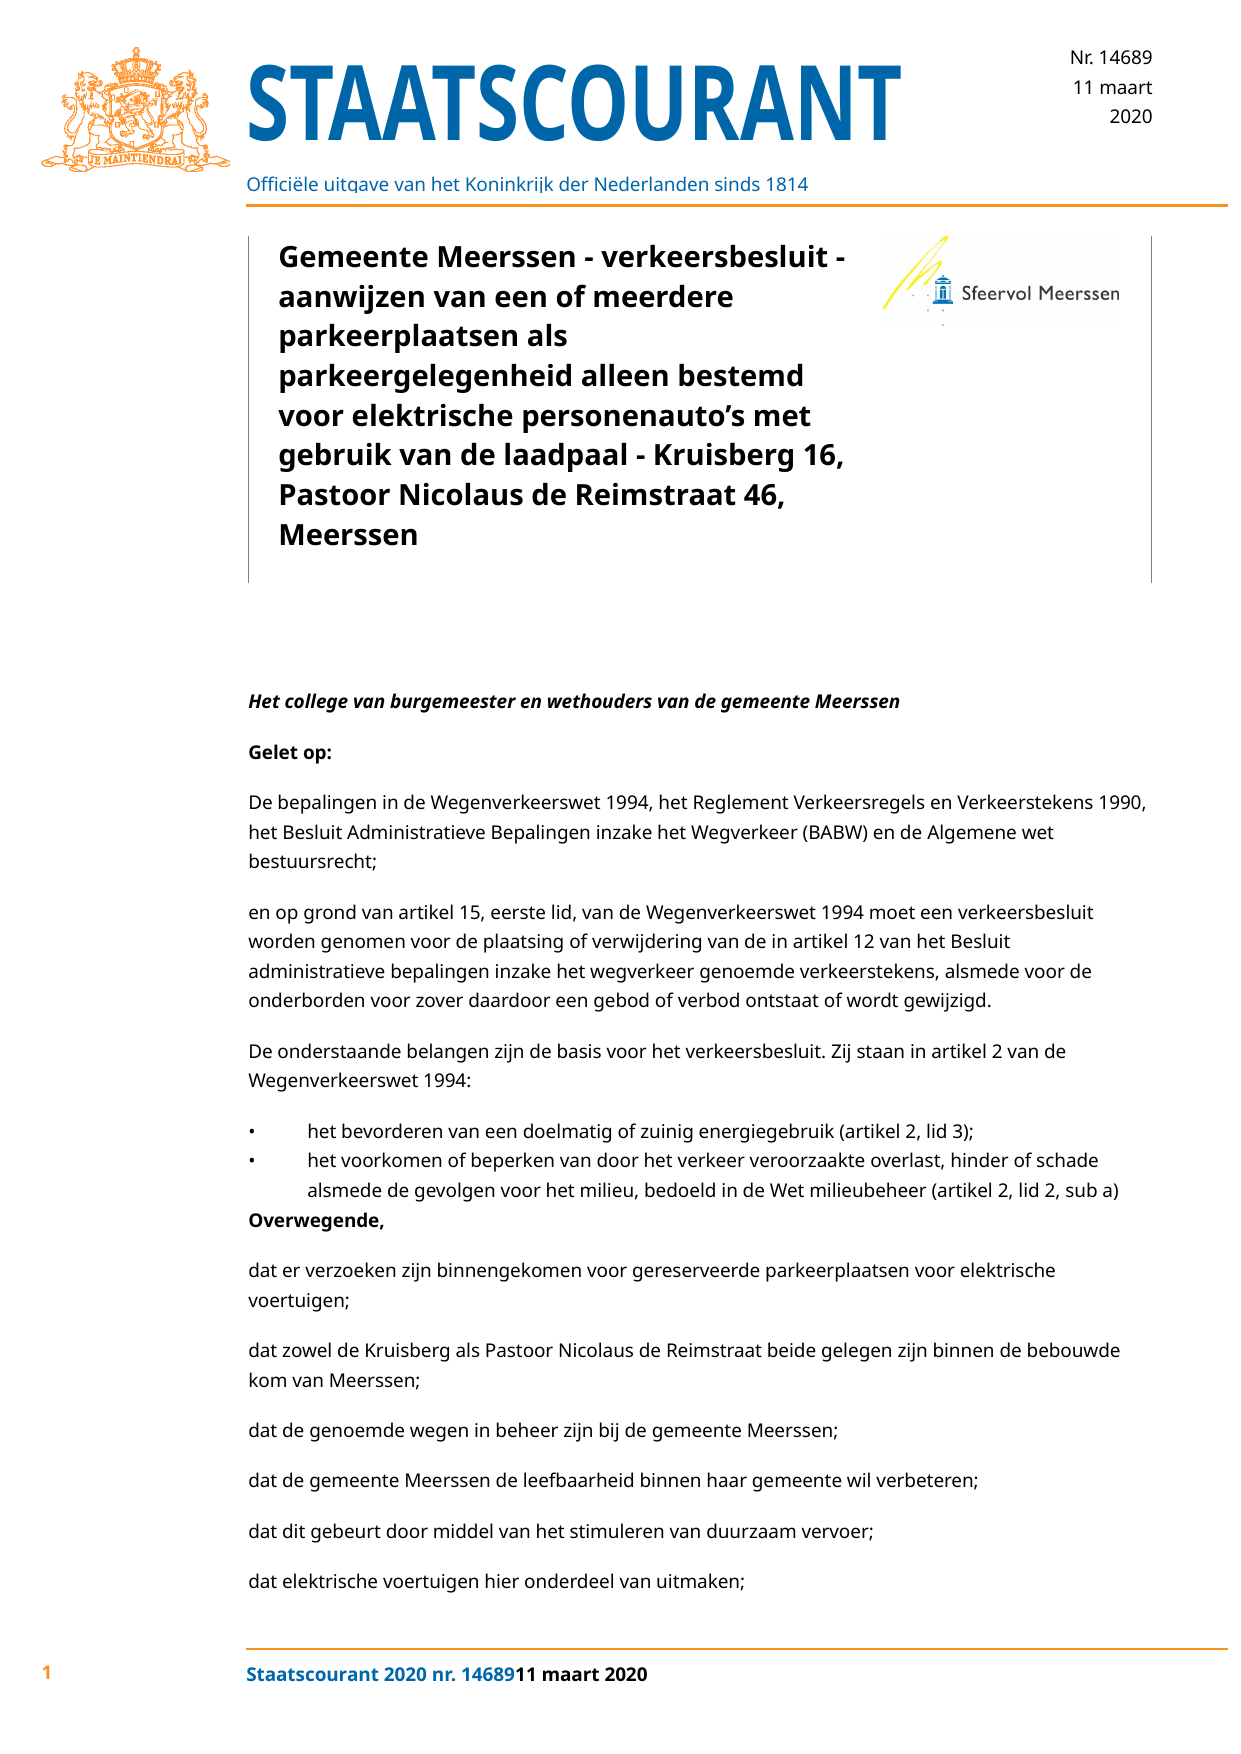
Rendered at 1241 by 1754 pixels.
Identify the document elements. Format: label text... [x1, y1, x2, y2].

text De bepalingen in de Wegenverkeerswet 1994, het Reglement Verkeersregels en Verkeerstekens 1990, het Besluit Administratieve Bepalingen inzake het Wegverkeer (BABW) en de Algemene wet bestuursrecht; [248, 789, 1152, 874]
text dat zowel de Kruisberg als Pastoor Nicolaus de Reimstraat beide gelegen zijn binnen de bebouwde kom van Meerssen; [248, 1337, 1152, 1393]
text dat er verzoeken zijn binnengekomen voor gereserveerde parkeerplaatsen voor elektrische voertuigen; [248, 1257, 1152, 1313]
text en op grond van artikel 15, eerste lid, van de Wegenverkeerswet 1994 moet een verkeersbesluit worden genomen voor de plaatsing of verwijdering van de in artikel 12 van het Besluit administratieve bepalingen inzake het wegverkeer genoemde verkeerstekens, alsmede voor de onderborden voor zover daardoor een gebod of verbod ontstaat of wordt gewijzigd. [248, 899, 1152, 1013]
text dat elektrische voertuigen hier onderdeel van uitmaken; [248, 1568, 1152, 1594]
table_header Gemeente Meerssen - verkeersbesluit - aanwijzen van een of meerdere parkeerplaatsen als parkeergelegenheid alleen bestemd voor elektrische personenauto’s met gebruik van de laadpaal - Kruisberg 16, Pastoor Nicolaus de Reimstraat 46, Meerssen [249, 236, 850, 583]
text dat dit gebeurt door middel van het stimuleren van duurzaam vervoer; [248, 1518, 1152, 1544]
text Gelet op: [248, 739, 1152, 765]
text Het college van burgemeester en wethouders van de gemeente Meerssen [248, 688, 1152, 714]
text dat de genoemde wegen in beheer zijn bij de gemeente Meerssen; [248, 1417, 1152, 1443]
list het voorkomen of beperken van door het verkeer veroorzaakte overlast, hinder of schade alsmede de gevolgen voor het milieu, bedoeld in de Wet milieubeheer (artikel 2, lid 2, sub a) [248, 1148, 1152, 1203]
text Overwegende, [248, 1207, 1152, 1233]
picture [41, 47, 231, 172]
list het bevorderen van een doelmatig of zuinig energiegebruik (artikel 2, lid 3); [248, 1118, 1152, 1144]
text De onderstaande belangen zijn de basis voor het verkeersbesluit. Zij staan in artikel 2 van de Wegenverkeerswet 1994: [248, 1038, 1152, 1093]
table_header [850, 236, 1151, 583]
text dat de gemeente Meerssen de leefbaarheid binnen haar gemeente wil verbeteren; [248, 1468, 1152, 1493]
picture [882, 236, 1119, 326]
